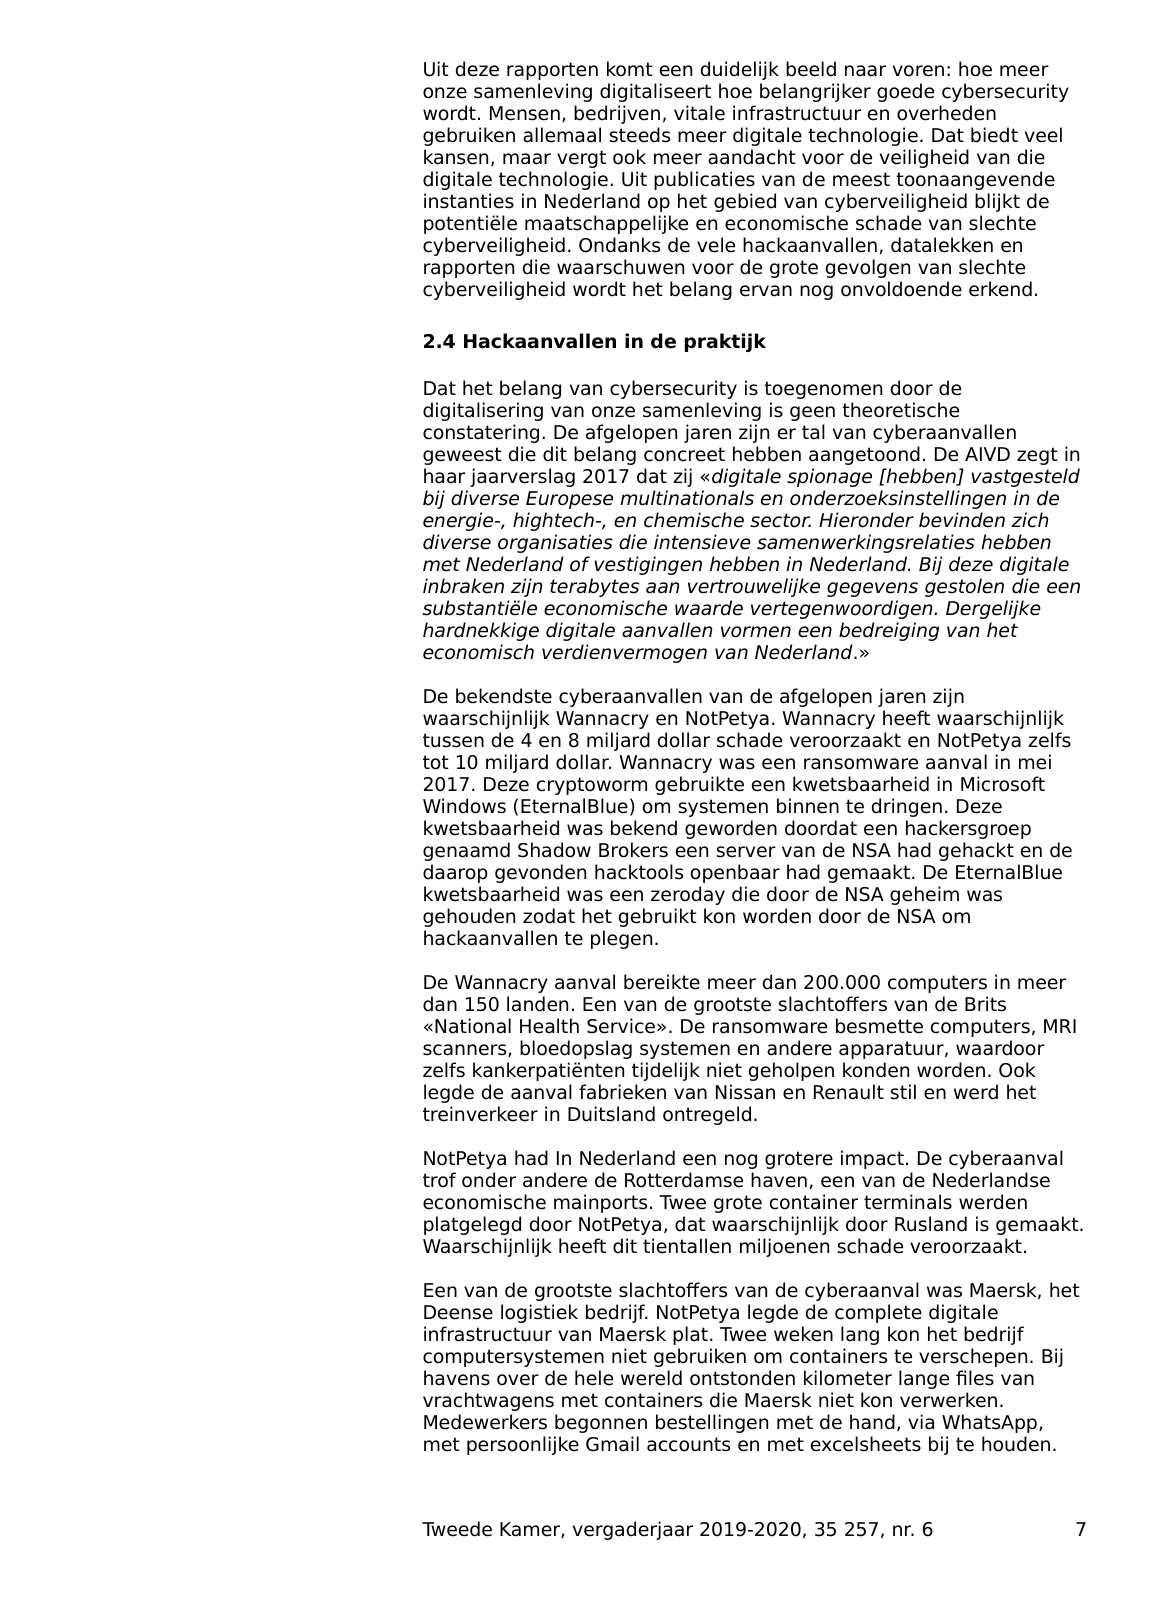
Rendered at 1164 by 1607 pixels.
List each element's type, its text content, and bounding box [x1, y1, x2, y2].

text NotPetya had In Nederland een nog grotere impact. De cyberaanval trof onder andere de Rotterdamse haven, een van de Nederlandse economische mainports. Twee grote container terminals werden platgelegd door NotPetya, dat waarschijnlijk door Rusland is gemaakt. Waarschijnlijk heeft dit tientallen miljoenen schade veroorzaakt. [422, 1148, 1087, 1258]
text Dat het belang van cybersecurity is toegenomen door de digitalisering van onze samenleving is geen theoretische constatering. De afgelopen jaren zijn er tal van cyberaanvallen geweest die dit belang concreet hebben aangetoond. De AIVD zegt in haar jaarverslag 2017 dat zij «digitale spionage [hebben] vastgesteld bij diverse Europese multinationals en onderzoeksinstellingen in de energie-, hightech-, en chemische sector. Hieronder bevinden zich diverse organisaties die intensieve samenwerkingsrelaties hebben met Nederland of vestigingen hebben in Nederland. Bij deze digitale inbraken zijn terabytes aan vertrouwelijke gegevens gestolen die een substantiële economische waarde vertegenwoordigen. Dergelijke hardnekkige digitale aanvallen vormen een bedreiging van het economisch verdienvermogen van Nederland.» [422, 378, 1087, 663]
subtitle 2.4 Hackaanvallen in de praktijk [422, 331, 1087, 353]
text De Wannacry aanval bereikte meer dan 200.000 computers in meer dan 150 landen. Een van de grootste slachtoffers van de Brits «National Health Service». De ransomware besmette computers, MRI scanners, bloedopslag systemen en andere apparatuur, waardoor zelfs kankerpatiënten tijdelijk niet geholpen konden worden. Ook legde de aanval fabrieken van Nissan en Renault stil en werd het treinverkeer in Duitsland ontregeld. [422, 972, 1087, 1126]
text Uit deze rapporten komt een duidelijk beeld naar voren: hoe meer onze samenleving digitaliseert hoe belangrijker goede cybersecurity wordt. Mensen, bedrijven, vitale infrastructuur en overheden gebruiken allemaal steeds meer digitale technologie. Dat biedt veel kansen, maar vergt ook meer aandacht voor de veiligheid van die digitale technologie. Uit publicaties van de meest toonaangevende instanties in Nederland op het gebied van cyberveiligheid blijkt de potentiële maatschappelijke en economische schade van slechte cyberveiligheid. Ondanks de vele hackaanvallen, datalekken en rapporten die waarschuwen voor de grote gevolgen van slechte cyberveiligheid wordt het belang ervan nog onvoldoende erkend. [422, 59, 1087, 301]
text Een van de grootste slachtoffers van de cyberaanval was Maersk, het Deense logistiek bedrijf. NotPetya legde de complete digitale infrastructuur van Maersk plat. Twee weken lang kon het bedrijf computersystemen niet gebruiken om containers te verschepen. Bij havens over de hele wereld ontstonden kilometer lange files van vrachtwagens met containers die Maersk niet kon verwerken. Medewerkers begonnen bestellingen met de hand, via WhatsApp, met persoonlijke Gmail accounts en met excelsheets bij te houden. [422, 1280, 1087, 1456]
text De bekendste cyberaanvallen van de afgelopen jaren zijn waarschijnlijk Wannacry en NotPetya. Wannacry heeft waarschijnlijk tussen de 4 en 8 miljard dollar schade veroorzaakt en NotPetya zelfs tot 10 miljard dollar. Wannacry was een ransomware aanval in mei 2017. Deze cryptoworm gebruikte een kwetsbaarheid in Microsoft Windows (EternalBlue) om systemen binnen te dringen. Deze kwetsbaarheid was bekend geworden doordat een hackersgroep genaamd Shadow Brokers een server van de NSA had gehackt en de daarop gevonden hacktools openbaar had gemaakt. De EternalBlue kwetsbaarheid was een zeroday die door de NSA geheim was gehouden zodat het gebruikt kon worden door de NSA om hackaanvallen te plegen. [422, 686, 1087, 949]
